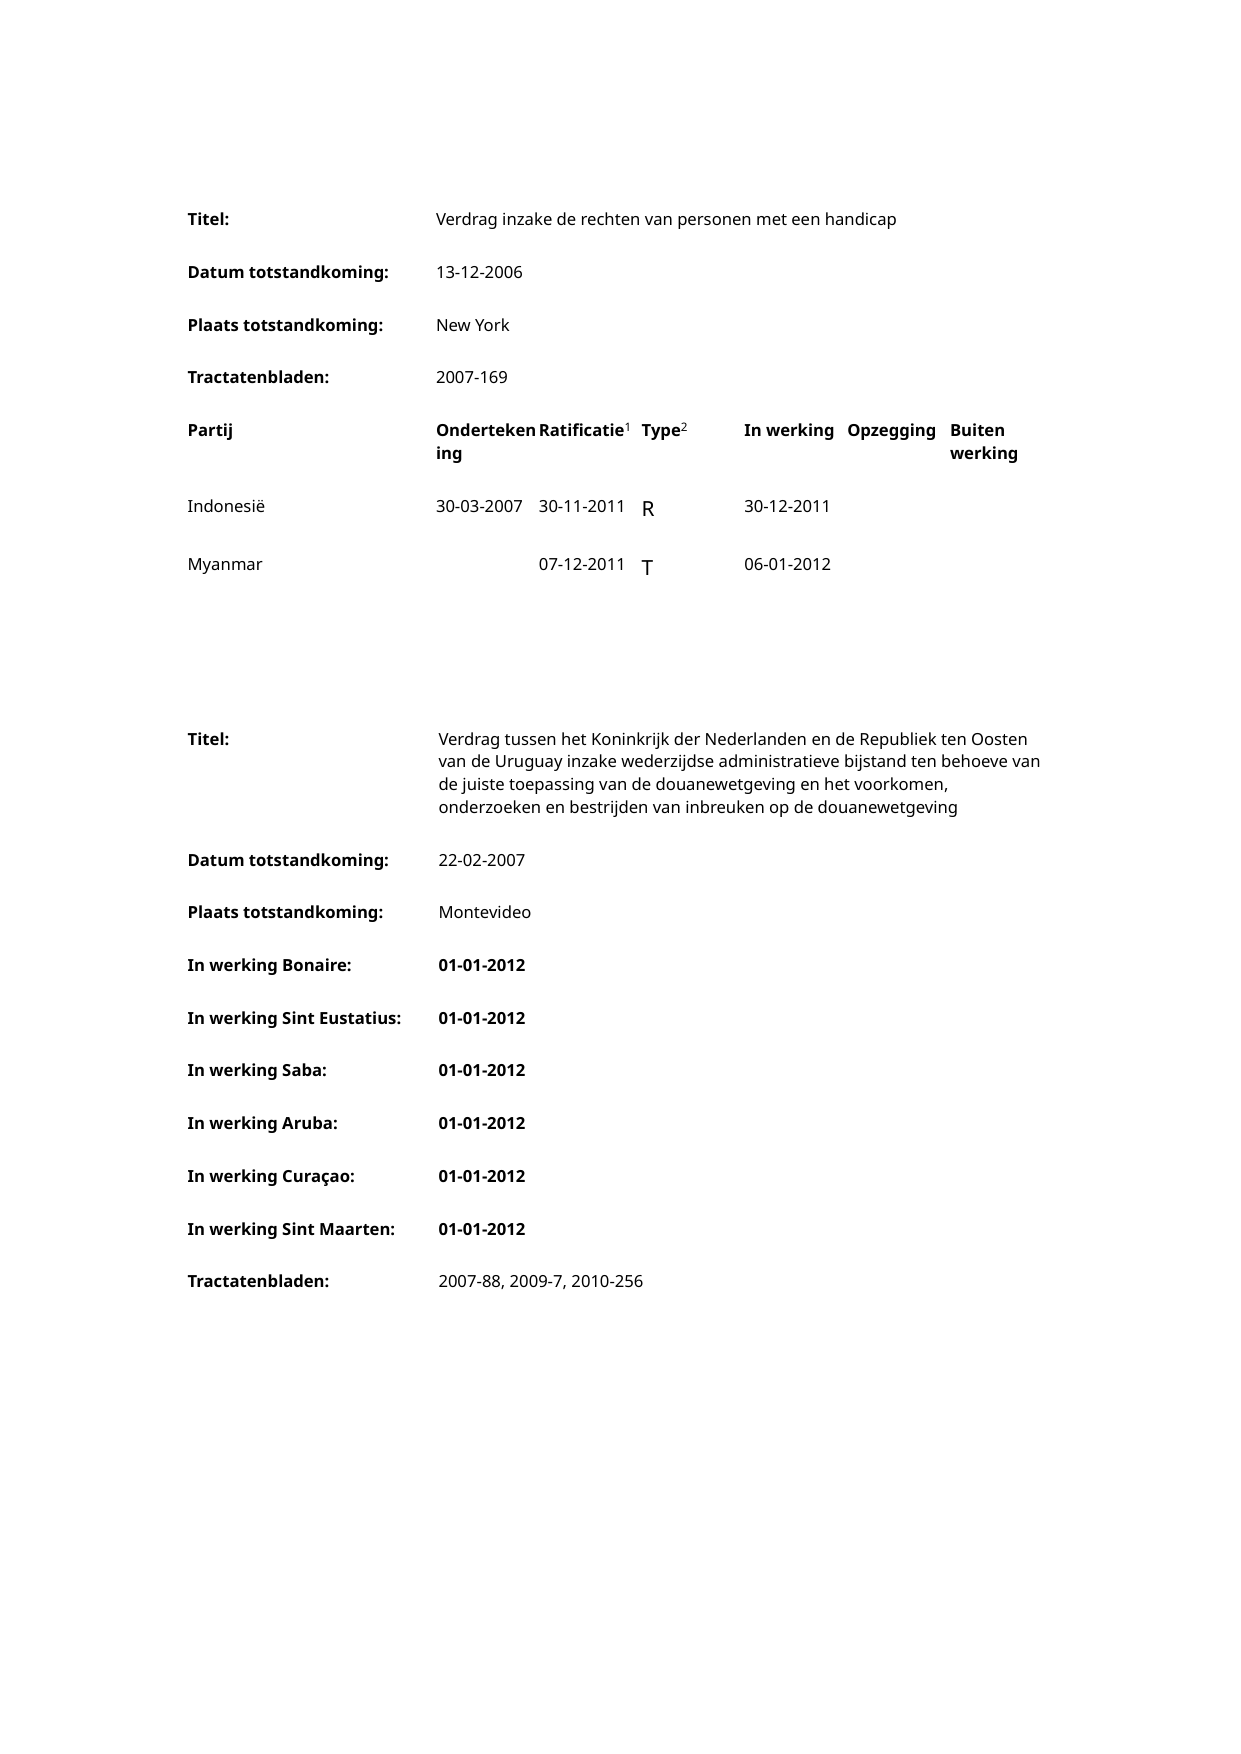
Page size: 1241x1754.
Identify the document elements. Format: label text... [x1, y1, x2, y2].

table_cell In werking Curaçao: [188, 1165, 438, 1217]
table_cell Plaats totstandkoming: [188, 901, 438, 954]
table_cell Buiten werking [950, 419, 1053, 494]
table_cell 30-11-2011 [539, 494, 641, 553]
table_cell Ratificatie1 [539, 419, 641, 494]
table_cell Montevideo [438, 901, 1053, 954]
table_header Verdrag inzake de rechten van personen met een handicap [436, 208, 1053, 261]
table_cell 01-01-2012 [438, 954, 1053, 1006]
table_cell In werking [744, 419, 847, 494]
table_cell New York [436, 313, 1053, 366]
table_cell Ondertekening [436, 419, 539, 494]
table_cell Opzegging [847, 419, 950, 494]
table_cell 30-12-2011 [744, 494, 847, 553]
table_cell 01-01-2012 [438, 1112, 1053, 1164]
table_cell [847, 494, 950, 553]
table_header Titel: [188, 728, 438, 848]
table_cell In werking Bonaire: [188, 954, 438, 1006]
table_cell [436, 553, 539, 611]
table_cell Tractatenbladen: [188, 366, 436, 419]
table_cell R [641, 494, 744, 553]
table_cell 2007-88, 2009-7, 2010-256 [438, 1270, 1053, 1323]
table_cell Indonesië [188, 494, 436, 553]
table_cell Type2 [641, 419, 744, 494]
table_cell [188, 1323, 1053, 1381]
table_cell Partij [188, 419, 436, 494]
table_cell In werking Sint Maarten: [188, 1217, 438, 1270]
table_cell [950, 553, 1053, 611]
table_cell 2007-169 [436, 366, 1053, 419]
table_cell In werking Aruba: [188, 1112, 438, 1164]
table_cell 13-12-2006 [436, 261, 1053, 313]
table_cell 30-03-2007 [436, 494, 539, 553]
table_cell Plaats totstandkoming: [188, 313, 436, 366]
table_header Verdrag tussen het Koninkrijk der Nederlanden en de Republiek ten Oosten van de Uruguay inzake wederzijdse administratieve bijstand ten behoeve van de juiste toepassing van de douanewetgeving en het voorkomen, onderzoeken en bestrijden van inbreuken op de douanewetgeving [438, 728, 1053, 848]
table_cell 01-01-2012 [438, 1217, 1053, 1270]
table_cell Datum totstandkoming: [188, 261, 436, 313]
table_cell [847, 553, 950, 611]
table_header Titel: [188, 208, 436, 261]
table_cell In werking Sint Eustatius: [188, 1006, 438, 1059]
table_cell 07-12-2011 [539, 553, 641, 611]
table_cell 22-02-2007 [438, 848, 1053, 901]
table_cell Tractatenbladen: [188, 1270, 438, 1323]
table_cell Datum totstandkoming: [188, 848, 438, 901]
table_cell In werking Saba: [188, 1059, 438, 1112]
table_cell T [641, 553, 744, 611]
table_cell 01-01-2012 [438, 1059, 1053, 1112]
table_cell 01-01-2012 [438, 1165, 1053, 1217]
table_cell Myanmar [188, 553, 436, 611]
table_cell [950, 494, 1053, 553]
table_cell 06-01-2012 [744, 553, 847, 611]
table_cell 01-01-2012 [438, 1006, 1053, 1059]
